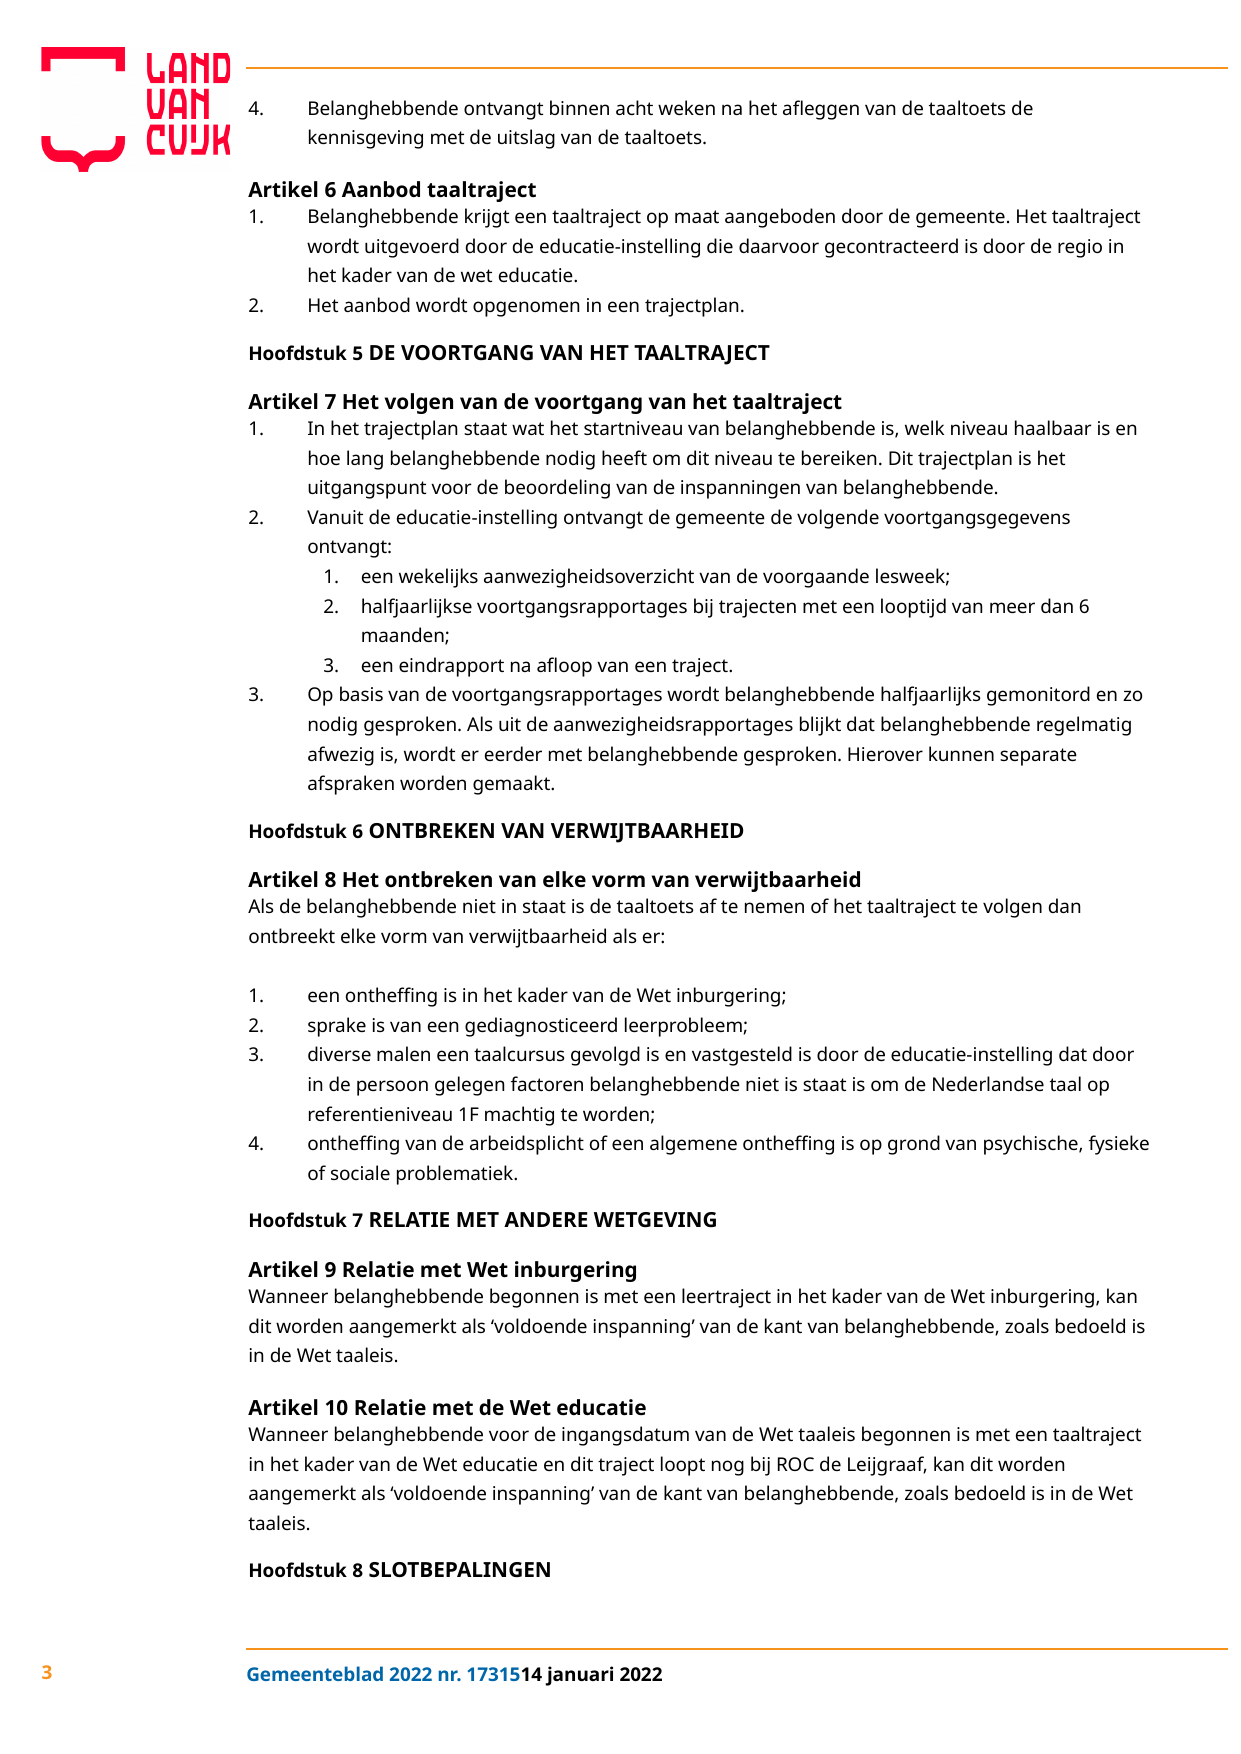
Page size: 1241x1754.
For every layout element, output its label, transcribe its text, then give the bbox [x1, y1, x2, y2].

text Artikel 6 Aanbod taaltraject [248, 175, 1152, 203]
list Het aanbod wordt opgenomen in een trajectplan. [248, 292, 1152, 318]
list Vanuit de educatie-instelling ontvangt de gemeente de volgende voortgangsgegevens ontvangt: [248, 504, 1152, 559]
list halfjaarlijkse voortgangsrapportages bij trajecten met een looptijd van meer dan 6 maanden; [323, 593, 1152, 648]
text Wanneer belanghebbende voor de ingangsdatum van de Wet taaleis begonnen is met een taaltraject in het kader van de Wet educatie en dit traject loopt nog bij ROC de Leijgraaf, kan dit worden aangemerkt als ‘voldoende inspanning’ van de kant van belanghebbende, zoals bedoeld is in de Wet taaleis. [248, 1421, 1152, 1536]
text Hoofdstuk 7 RELATIE MET ANDERE WETGEVING [248, 1206, 1152, 1234]
text Wanneer belanghebbende begonnen is met een leertraject in het kader van de Wet inburgering, kan dit worden aangemerkt als ‘voldoende inspanning’ van de kant van belanghebbende, zoals bedoeld is in de Wet taaleis. [248, 1283, 1152, 1368]
list sprake is van een gediagnosticeerd leerprobleem; [248, 1012, 1152, 1038]
list Op basis van de voortgangsrapportages wordt belanghebbende halfjaarlijks gemonitord en zo nodig gesproken. Als uit de aanwezigheidsrapportages blijkt dat belanghebbende regelmatig afwezig is, wordt er eerder met belanghebbende gesproken. Hierover kunnen separate afspraken worden gemaakt. [248, 682, 1152, 796]
text Hoofdstuk 8 SLOTBEPALINGEN [248, 1556, 1152, 1584]
picture [41, 47, 231, 172]
list een wekelijks aanwezigheidsoverzicht van de voorgaande lesweek; [323, 563, 1152, 589]
text Artikel 7 Het volgen van de voortgang van het taaltraject [248, 387, 1152, 415]
list een eindrapport na afloop van een traject. [323, 652, 1152, 678]
text Hoofdstuk 5 DE VOORTGANG VAN HET TAALTRAJECT [248, 338, 1152, 366]
text Hoofdstuk 6 ONTBREKEN VAN VERWIJTBAARHEID [248, 816, 1152, 844]
list diverse malen een taalcursus gevolgd is en vastgesteld is door de educatie-instelling dat door in de persoon gelegen factoren belanghebbende niet is staat is om de Nederlandse taal op referentieniveau 1F machtig te worden; [248, 1042, 1152, 1126]
list Belanghebbende krijgt een taaltraject op maat aangeboden door de gemeente. Het taaltraject wordt uitgevoerd door de educatie-instelling die daarvoor gecontracteerd is door de regio in het kader van de wet educatie. [248, 203, 1152, 288]
text Artikel 8 Het ontbreken van elke vorm van verwijtbaarheid [248, 865, 1152, 894]
text Als de belanghebbende niet in staat is de taaltoets af te nemen of het taaltraject te volgen dan ontbreekt elke vorm van verwijtbaarheid als er: [248, 894, 1152, 949]
text Artikel 9 Relatie met Wet inburgering [248, 1255, 1152, 1283]
list een ontheffing is in het kader van de Wet inburgering; [248, 982, 1152, 1008]
text Artikel 10 Relatie met de Wet educatie [248, 1393, 1152, 1421]
list ontheffing van de arbeidsplicht of een algemene ontheffing is op grond van psychische, fysieke of sociale problematiek. [248, 1130, 1152, 1186]
list In het trajectplan staat wat het startniveau van belanghebbende is, welk niveau haalbaar is en hoe lang belanghebbende nodig heeft om dit niveau te bereiken. Dit trajectplan is het uitgangspunt voor de beoordeling van de inspanningen van belanghebbende. [248, 415, 1152, 500]
list Belanghebbende ontvangt binnen acht weken na het afleggen van de taaltoets de kennisgeving met de uitslag van de taaltoets. [248, 95, 1152, 150]
